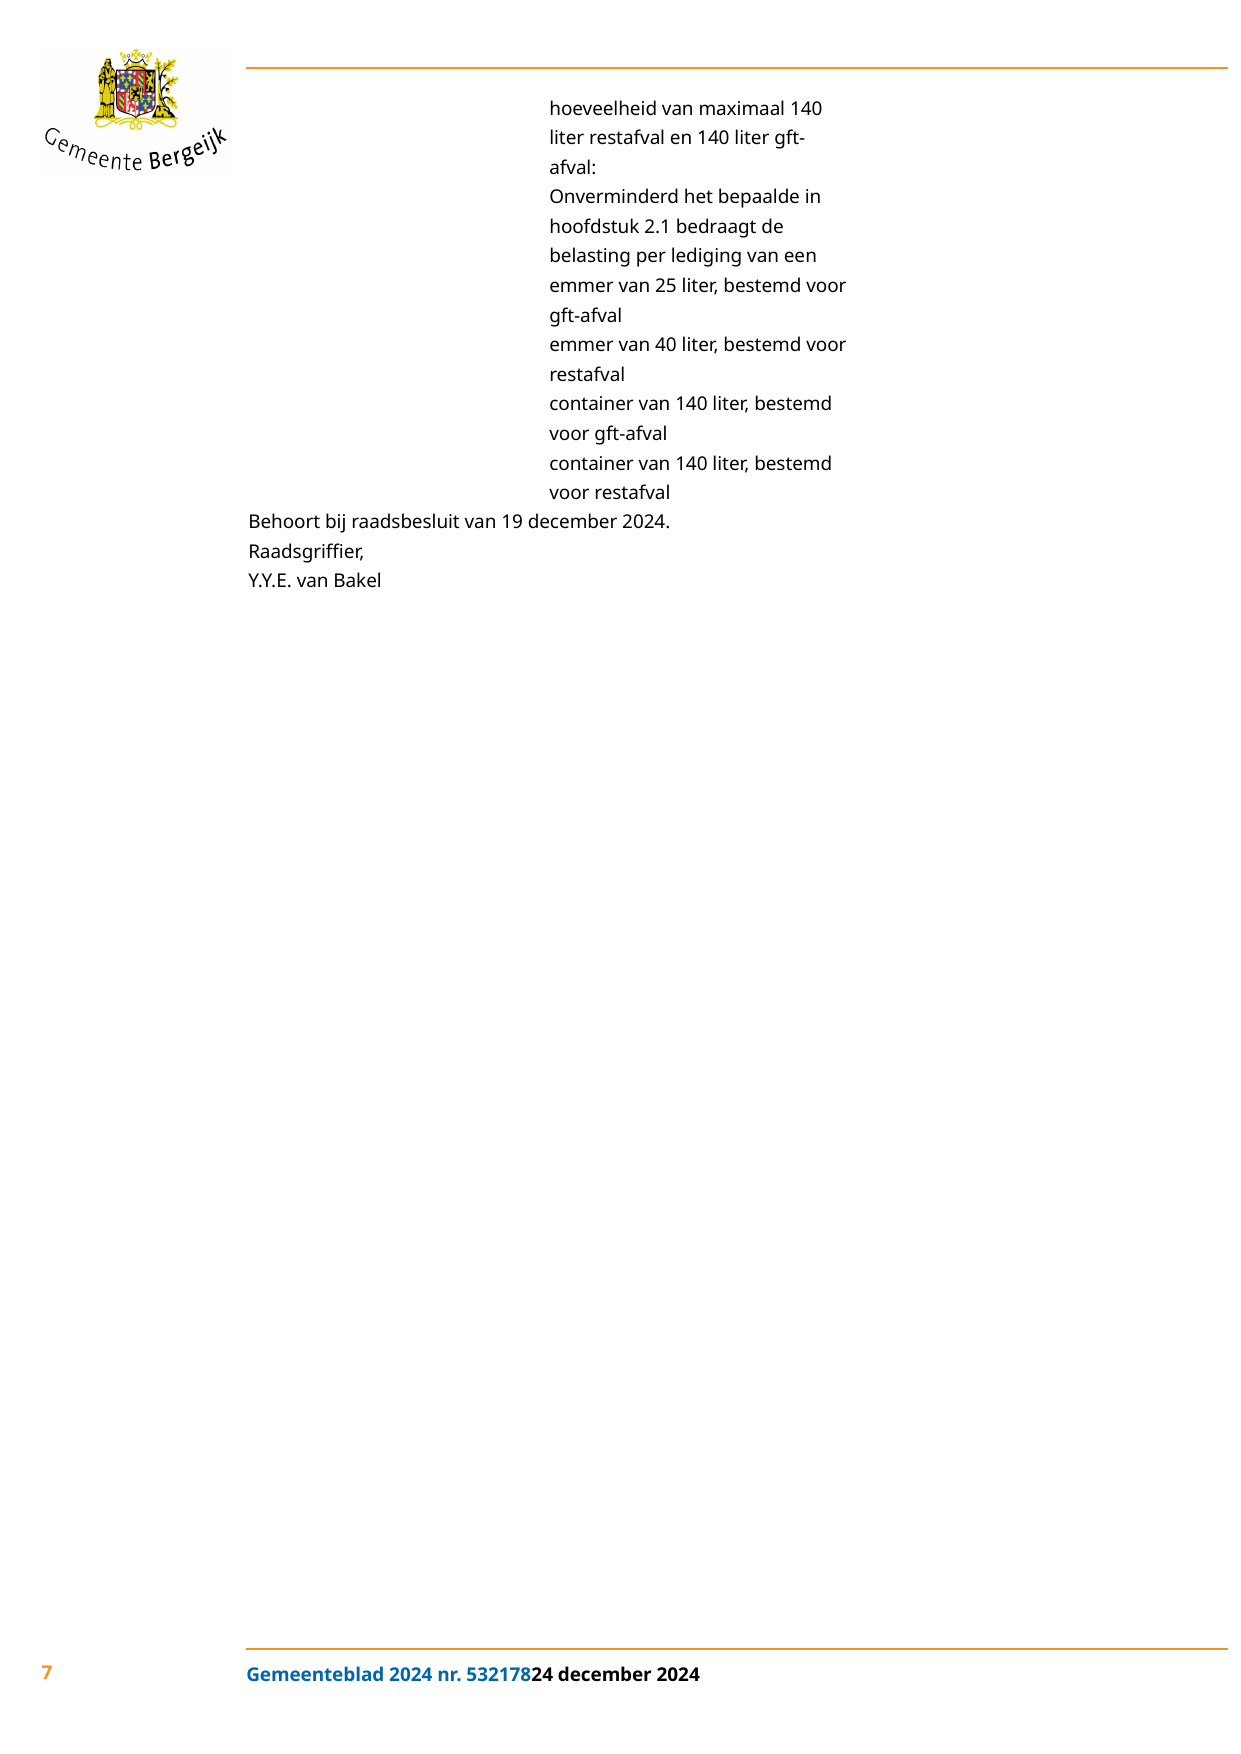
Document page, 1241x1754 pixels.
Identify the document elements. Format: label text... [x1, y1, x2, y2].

table_header [850, 95, 1152, 505]
table_header [248, 95, 549, 505]
text Raadsgriffier, [248, 538, 1152, 564]
text Y.Y.E. van Bakel [248, 567, 1152, 593]
text Behoort bij raadsbesluit van 19 december 2024. [248, 508, 1152, 534]
picture [41, 47, 231, 172]
table_header hoeveelheid van maximaal 140 liter restafval en 140 liter gft-afval: Onverminderd het bepaalde in hoofdstuk 2.1 bedraagt de belasting per lediging van een emmer van 25 liter, bestemd voor gft-afval emmer van 40 liter, bestemd voor restafval container van 140 liter, bestemd voor gft-afval container van 140 liter, bestemd voor restafval [549, 95, 850, 505]
